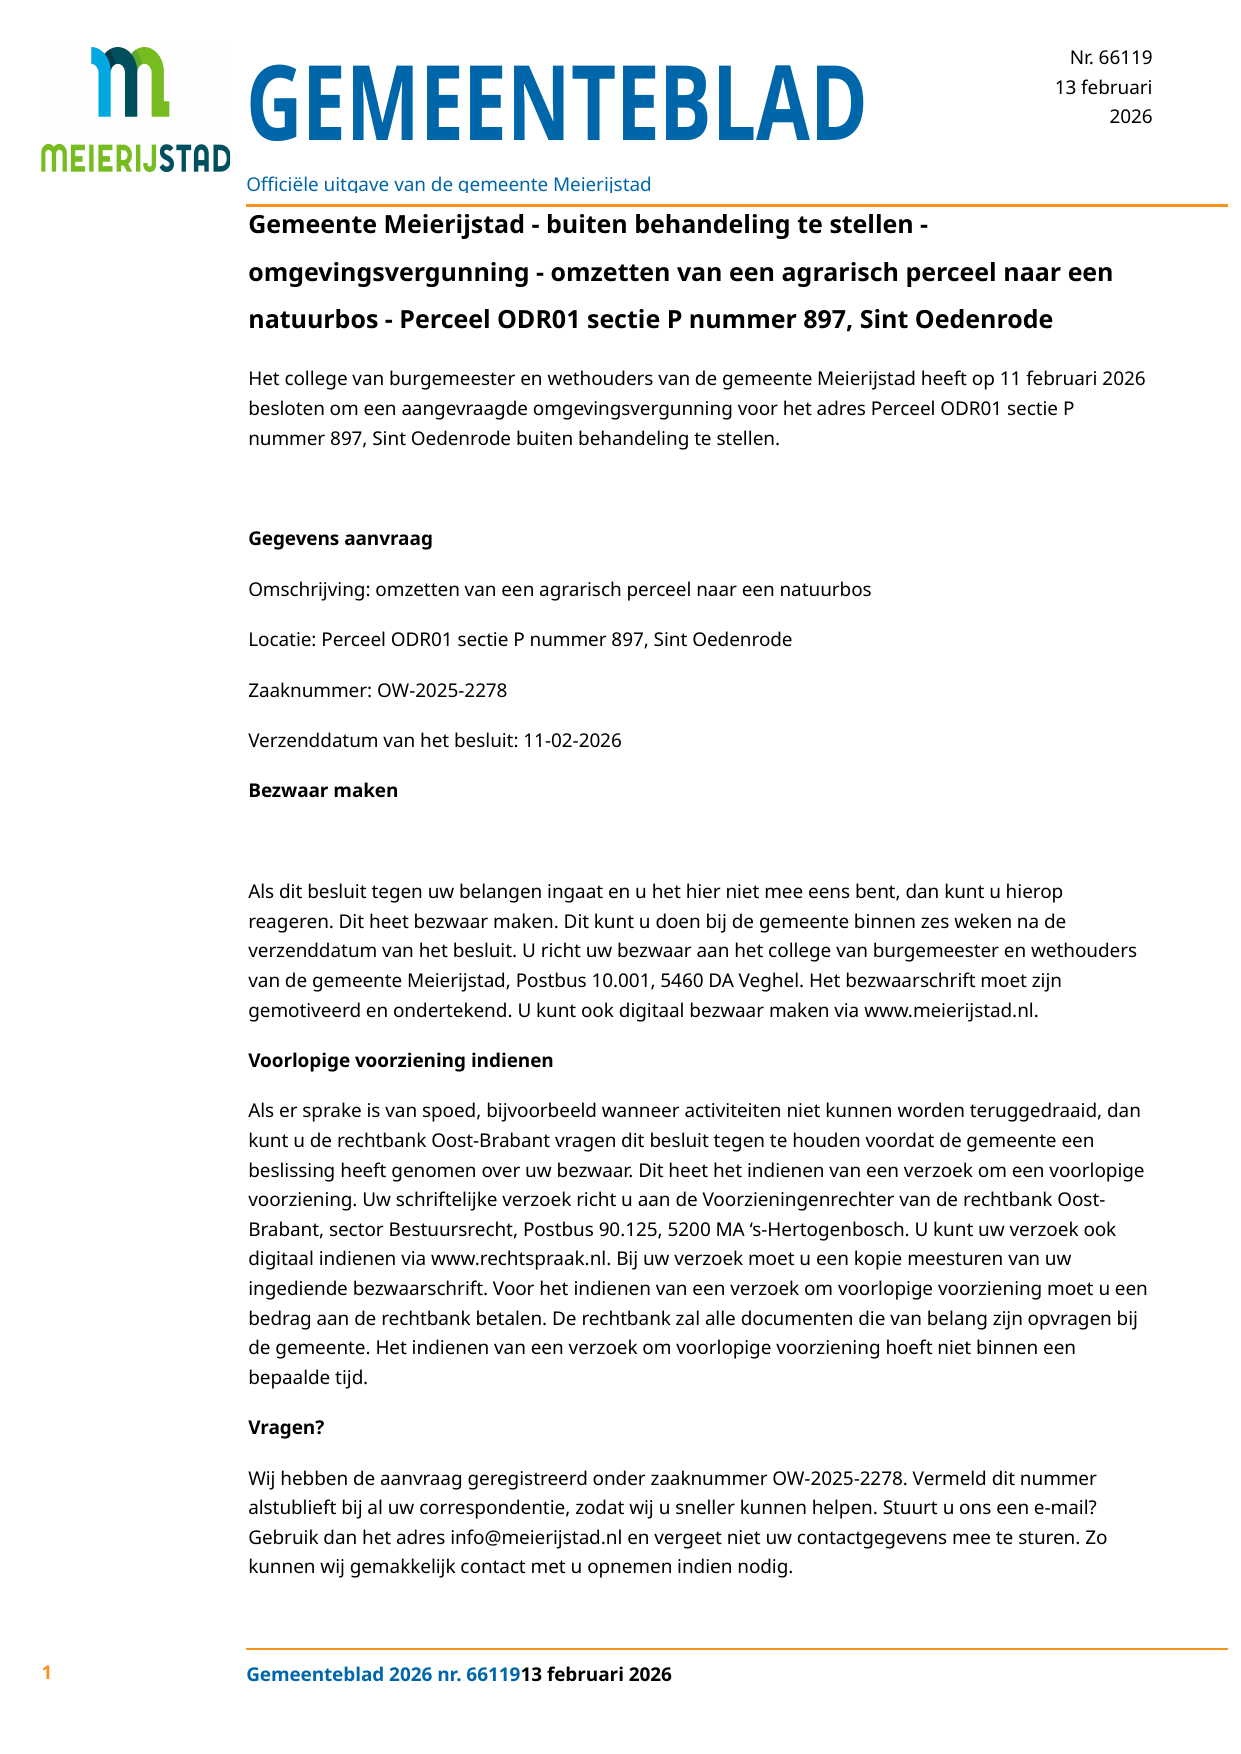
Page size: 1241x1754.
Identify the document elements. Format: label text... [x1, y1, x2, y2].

text Als dit besluit tegen uw belangen ingaat en u het hier niet mee eens bent, dan kunt u hierop reageren. Dit heet bezwaar maken. Dit kunt u doen bij de gemeente binnen zes weken na de verzenddatum van het besluit. U richt uw bezwaar aan het college van burgemeester en wethouders van de gemeente Meierijstad, Postbus 10.001, 5460 DA Veghel. Het bezwaarschrift moet zijn gemotiveerd en ondertekend. U kunt ook digitaal bezwaar maken via www.meierijstad.nl. [248, 878, 1152, 1022]
text Wij hebben de aanvraag geregistreerd onder zaaknummer OW-2025-2278. Vermeld dit nummer alstublieft bij al uw correspondentie, zodat wij u sneller kunnen helpen. Stuurt u ons een e-mail? Gebruik dan het adres info@meierijstad.nl en vergeet niet uw contactgegevens mee te sturen. Zo kunnen wij gemakkelijk contact met u opnemen indien nodig. [248, 1465, 1152, 1579]
text Vragen? [248, 1414, 1152, 1440]
text Locatie: Perceel ODR01 sectie P nummer 897, Sint Oedenrode [248, 626, 1152, 652]
text Het college van burgemeester en wethouders van de gemeente Meierijstad heeft op 11 februari 2026 besloten om een aangevraagde omgevingsvergunning voor het adres Perceel ODR01 sectie P nummer 897, Sint Oedenrode buiten behandeling te stellen. [248, 366, 1152, 450]
text Bezwaar maken [248, 778, 1152, 803]
picture [41, 47, 231, 172]
text Voorlopige voorziening indienen [248, 1047, 1152, 1073]
text Verzenddatum van het besluit: 11-02-2026 [248, 727, 1152, 753]
text Gemeente Meierijstad - buiten behandeling te stellen - omgevingsvergunning - omzetten van een agrarisch perceel naar een natuurbos - Perceel ODR01 sectie P nummer 897, Sint Oedenrode [248, 207, 1152, 336]
text Als er sprake is van spoed, bijvoorbeeld wanneer activiteiten niet kunnen worden teruggedraaid, dan kunt u de rechtbank Oost-Brabant vragen dit besluit tegen te houden voordat de gemeente een beslissing heeft genomen over uw bezwaar. Dit heet het indienen van een verzoek om een voorlopige voorziening. Uw schriftelijke verzoek richt u aan de Voorzieningenrechter van de rechtbank Oost-Brabant, sector Bestuursrecht, Postbus 90.125, 5200 MA ‘s-Hertogenbosch. U kunt uw verzoek ook digitaal indienen via www.rechtspraak.nl. Bij uw verzoek moet u een kopie meesturen van uw ingediende bezwaarschrift. Voor het indienen van een verzoek om voorlopige voorziening moet u een bedrag aan de rechtbank betalen. De rechtbank zal alle documenten die van belang zijn opvragen bij de gemeente. Het indienen van een verzoek om voorlopige voorziening hoeft niet binnen een bepaalde tijd. [248, 1098, 1152, 1389]
text Omschrijving: omzetten van een agrarisch perceel naar een natuurbos [248, 576, 1152, 602]
text Zaaknummer: OW-2025-2278 [248, 677, 1152, 702]
text Gegevens aanvraag [248, 526, 1152, 551]
